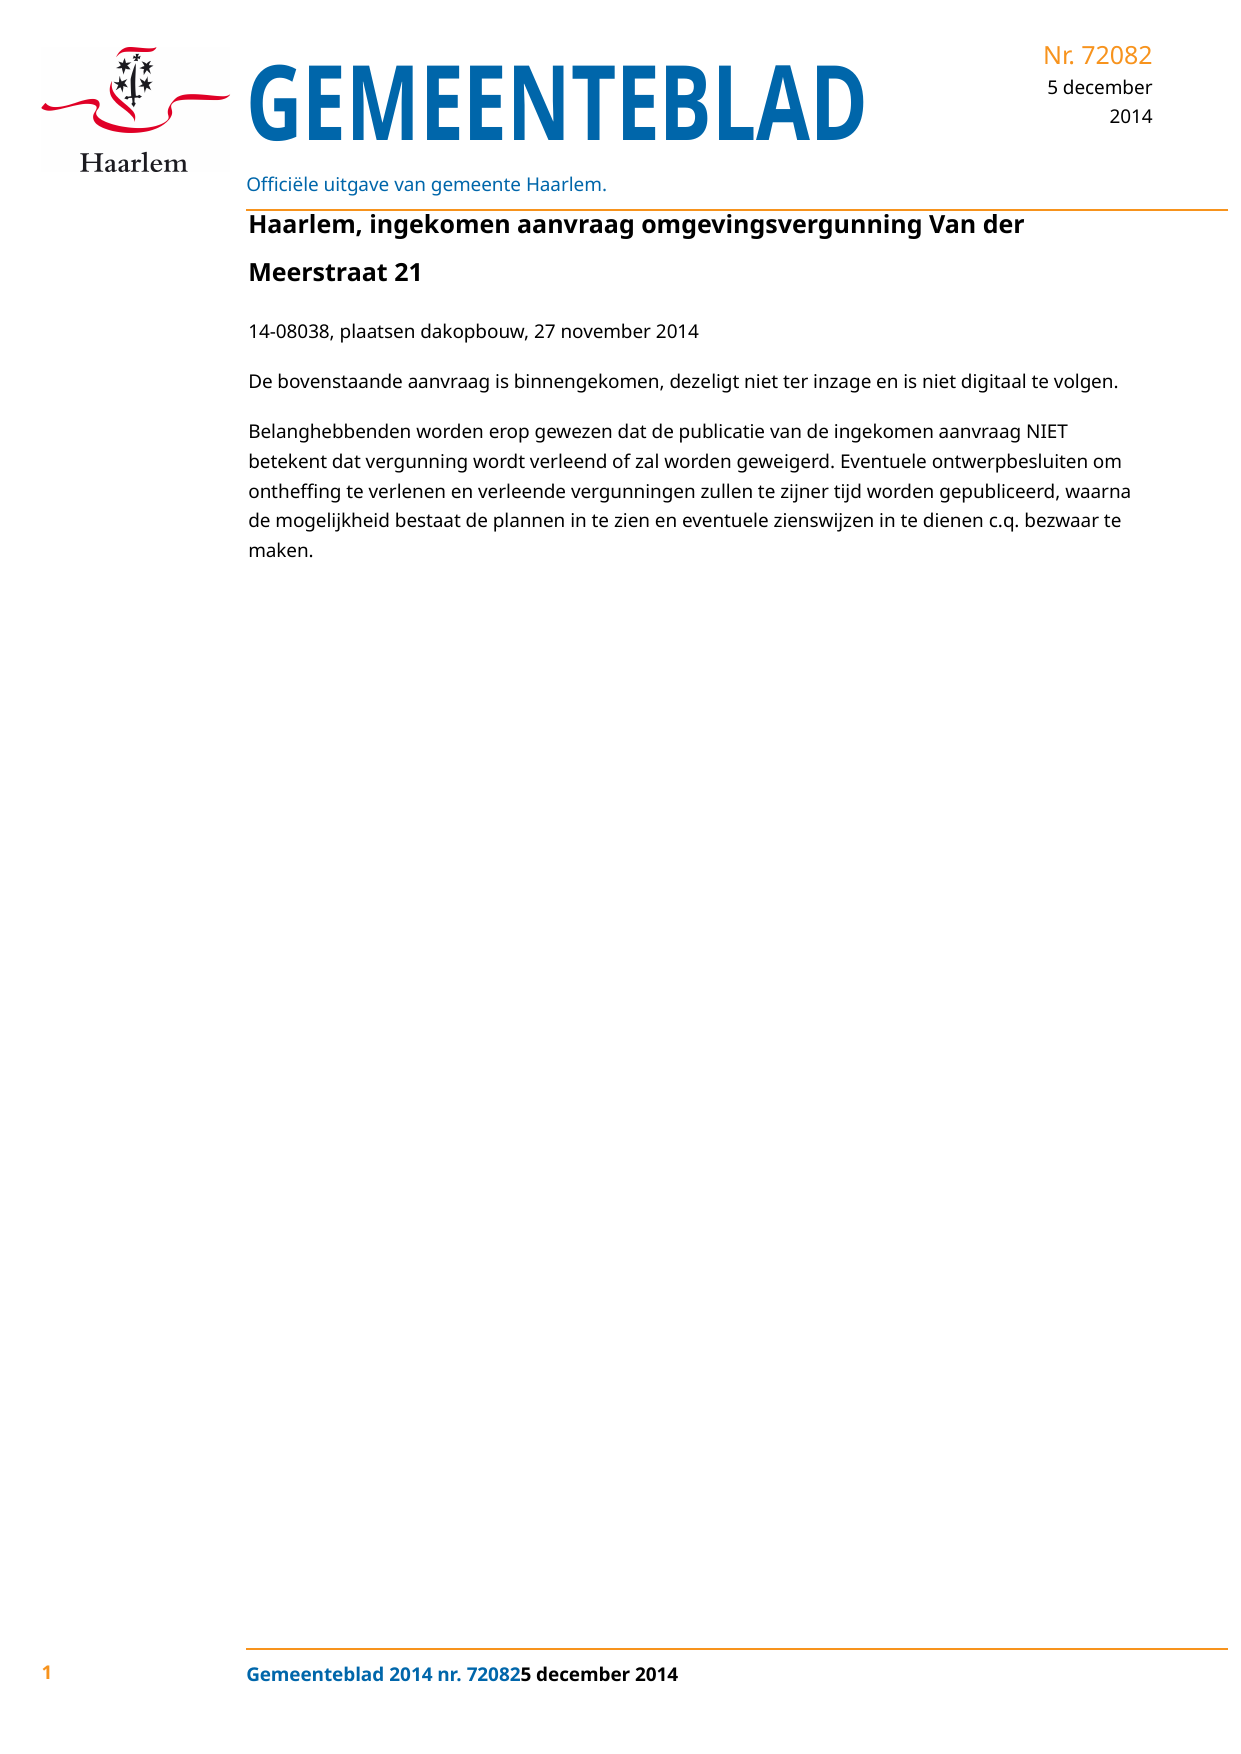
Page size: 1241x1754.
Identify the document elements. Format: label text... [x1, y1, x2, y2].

text Haarlem, ingekomen aanvraag omgevingsvergunning Van der Meerstraat 21 [248, 211, 1152, 288]
text De bovenstaande aanvraag is binnengekomen, dezeligt niet ter inzage en is niet digitaal te volgen. [248, 368, 1152, 394]
picture [41, 47, 231, 172]
text Belanghebbenden worden erop gewezen dat de publicatie van de ingekomen aanvraag NIET betekent dat vergunning wordt verleend of zal worden geweigerd. Eventuele ontwerpbesluiten om ontheffing te verlenen en verleende vergunningen zullen te zijner tijd worden gepubliceerd, waarna de mogelijkheid bestaat de plannen in te zien en eventuele zienswijzen in te dienen c.q. bezwaar te maken. [248, 419, 1152, 563]
text 14-08038, plaatsen dakopbouw, 27 november 2014 [248, 318, 1152, 344]
